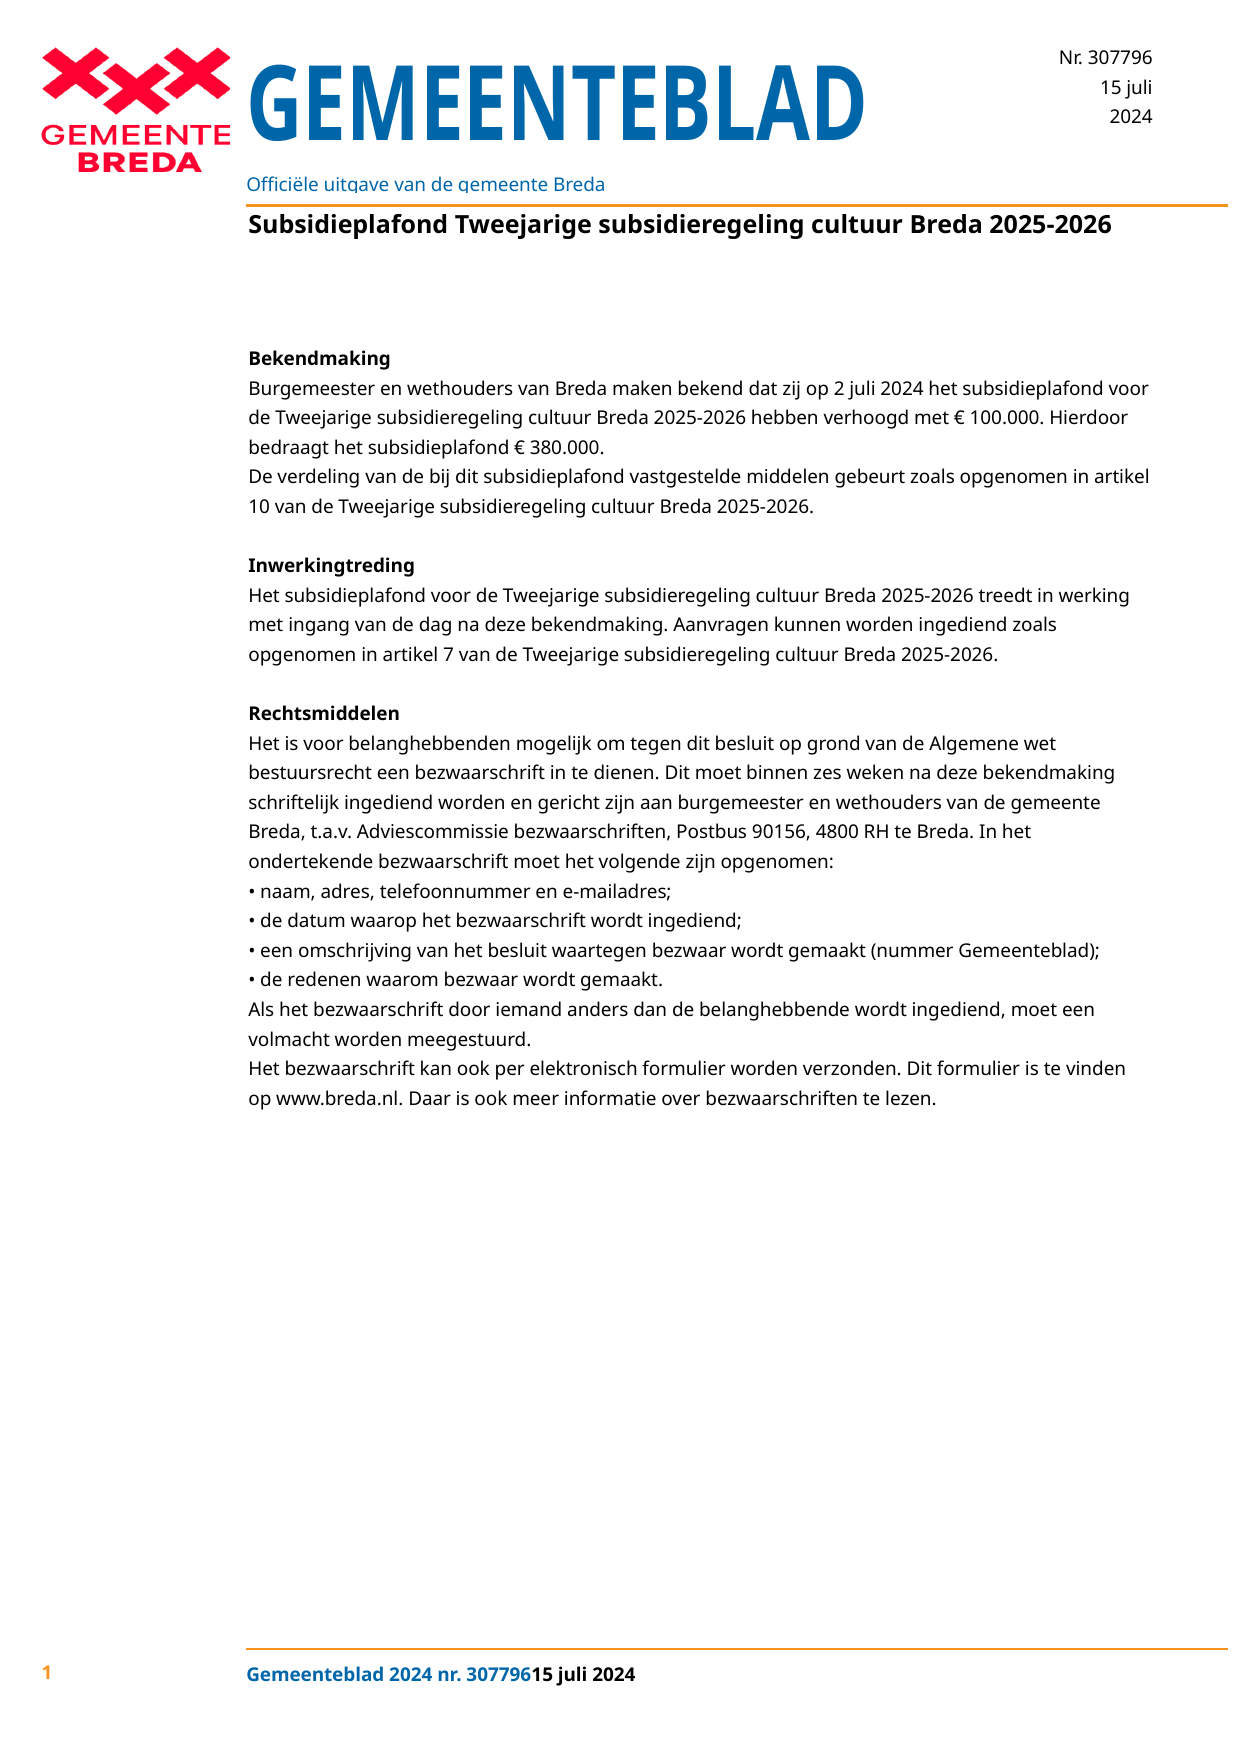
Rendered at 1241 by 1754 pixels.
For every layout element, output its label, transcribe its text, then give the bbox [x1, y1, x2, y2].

text • de datum waarop het bezwaarschrift wordt ingediend; [248, 907, 1152, 933]
text De verdeling van de bij dit subsidieplafond vastgestelde middelen gebeurt zoals opgenomen in artikel 10 van de Tweejarige subsidieregeling cultuur Breda 2025-2026. [248, 464, 1152, 519]
text • naam, adres, telefoonnummer en e-mailadres; [248, 878, 1152, 903]
text • een omschrijving van het besluit waartegen bezwaar wordt gemaakt (nummer Gemeenteblad); [248, 937, 1152, 963]
picture [41, 47, 231, 172]
text • de redenen waarom bezwaar wordt gemaakt. [248, 967, 1152, 992]
text Subsidieplafond Tweejarige subsidieregeling cultuur Breda 2025-2026 [248, 207, 1152, 241]
text Het is voor belanghebbenden mogelijk om tegen dit besluit op grond van de Algemene wet bestuursrecht een bezwaarschrift in te dienen. Dit moet binnen zes weken na deze bekendmaking schriftelijk ingediend worden en gericht zijn aan burgemeester en wethouders van de gemeente Breda, t.a.v. Adviescommissie bezwaarschriften, Postbus 90156, 4800 RH te Breda. In het ondertekende bezwaarschrift moet het volgende zijn opgenomen: [248, 730, 1152, 874]
text Als het bezwaarschrift door iemand anders dan de belanghebbende wordt ingediend, moet een volmacht worden meegestuurd. [248, 996, 1152, 1051]
text Bekendmaking [248, 345, 1152, 371]
text Het subsidieplafond voor de Tweejarige subsidieregeling cultuur Breda 2025-2026 treedt in werking met ingang van de dag na deze bekendmaking. Aanvragen kunnen worden ingediend zoals opgenomen in artikel 7 van de Tweejarige subsidieregeling cultuur Breda 2025-2026. [248, 582, 1152, 667]
text Inwerkingtreding [248, 552, 1152, 578]
text Het bezwaarschrift kan ook per elektronisch formulier worden verzonden. Dit formulier is te vinden op www.breda.nl. Daar is ook meer informatie over bezwaarschriften te lezen. [248, 1055, 1152, 1111]
text Rechtsmiddelen [248, 700, 1152, 726]
text Burgemeester en wethouders van Breda maken bekend dat zij op 2 juli 2024 het subsidieplafond voor de Tweejarige subsidieregeling cultuur Breda 2025-2026 hebben verhoogd met € 100.000. Hierdoor bedraagt het subsidieplafond € 380.000. [248, 375, 1152, 460]
